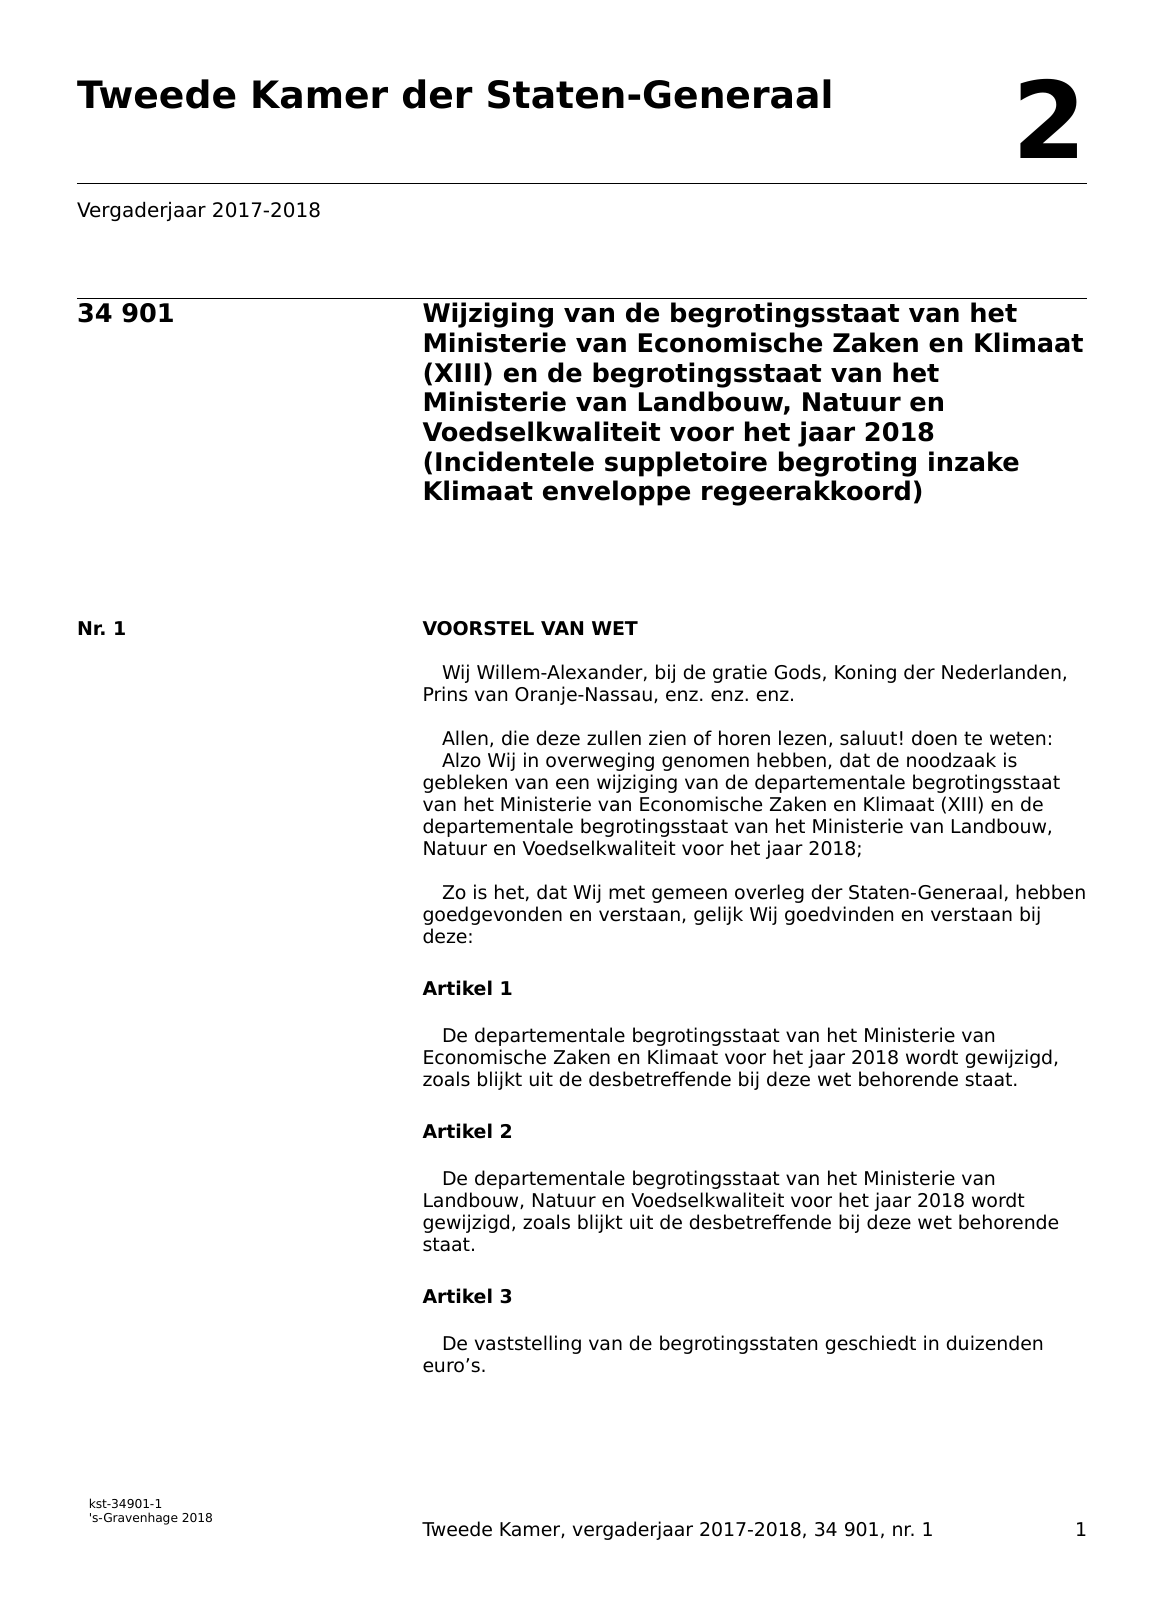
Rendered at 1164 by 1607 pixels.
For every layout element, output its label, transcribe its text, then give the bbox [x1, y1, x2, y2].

subtitle 34 901 Wijziging van de begrotingsstaat van het Ministerie van Economische Zaken en Klimaat (XIII) en de begrotingsstaat van het Ministerie van Landbouw, Natuur en Voedselkwaliteit voor het jaar 2018 (Incidentele suppletoire begroting inzake Klimaat enveloppe regeerakkoord) [77, 299, 1087, 507]
text De departementale begrotingsstaat van het Ministerie van Economische Zaken en Klimaat voor het jaar 2018 wordt gewijzigd, zoals blijkt uit de desbetreffende bij deze wet behorende staat. [422, 1025, 1087, 1091]
text Wij Willem-Alexander, bij de gratie Gods, Koning der Nederlanden, Prins van Oranje-Nassau, enz. enz. enz. [422, 662, 1087, 706]
table_cell Vergaderjaar 2017-2018 [77, 184, 1087, 298]
subtitle Nr. 1 VOORSTEL VAN WET [77, 618, 1087, 640]
text De vaststelling van de begrotingsstaten geschiedt in duizenden euro’s. [422, 1333, 1087, 1377]
subtitle Artikel 1 [422, 978, 1087, 1000]
table_header 2 [886, 59, 1087, 183]
text Zo is het, dat Wij met gemeen overleg der Staten-Generaal, hebben goedgevonden en verstaan, gelijk Wij goedvinden en verstaan bij deze: [422, 882, 1087, 948]
subtitle Artikel 2 [422, 1121, 1087, 1143]
text 's-Gravenhage 2018 [88, 1511, 323, 1525]
text Allen, die deze zullen zien of horen lezen, saluut! doen te weten: [422, 728, 1087, 750]
text kst-34901-1 [88, 1497, 323, 1511]
text De departementale begrotingsstaat van het Ministerie van Landbouw, Natuur en Voedselkwaliteit voor het jaar 2018 wordt gewijzigd, zoals blijkt uit de desbetreffende bij deze wet behorende staat. [422, 1168, 1087, 1256]
text Alzo Wij in overweging genomen hebben, dat de noodzaak is gebleken van een wijziging van de departementale begrotingsstaat van het Ministerie van Economische Zaken en Klimaat (XIII) en de departementale begrotingsstaat van het Ministerie van Landbouw, Natuur en Voedselkwaliteit voor het jaar 2018; [422, 750, 1087, 860]
table_header Tweede Kamer der Staten-Generaal [77, 59, 886, 183]
subtitle Artikel 3 [422, 1286, 1087, 1308]
